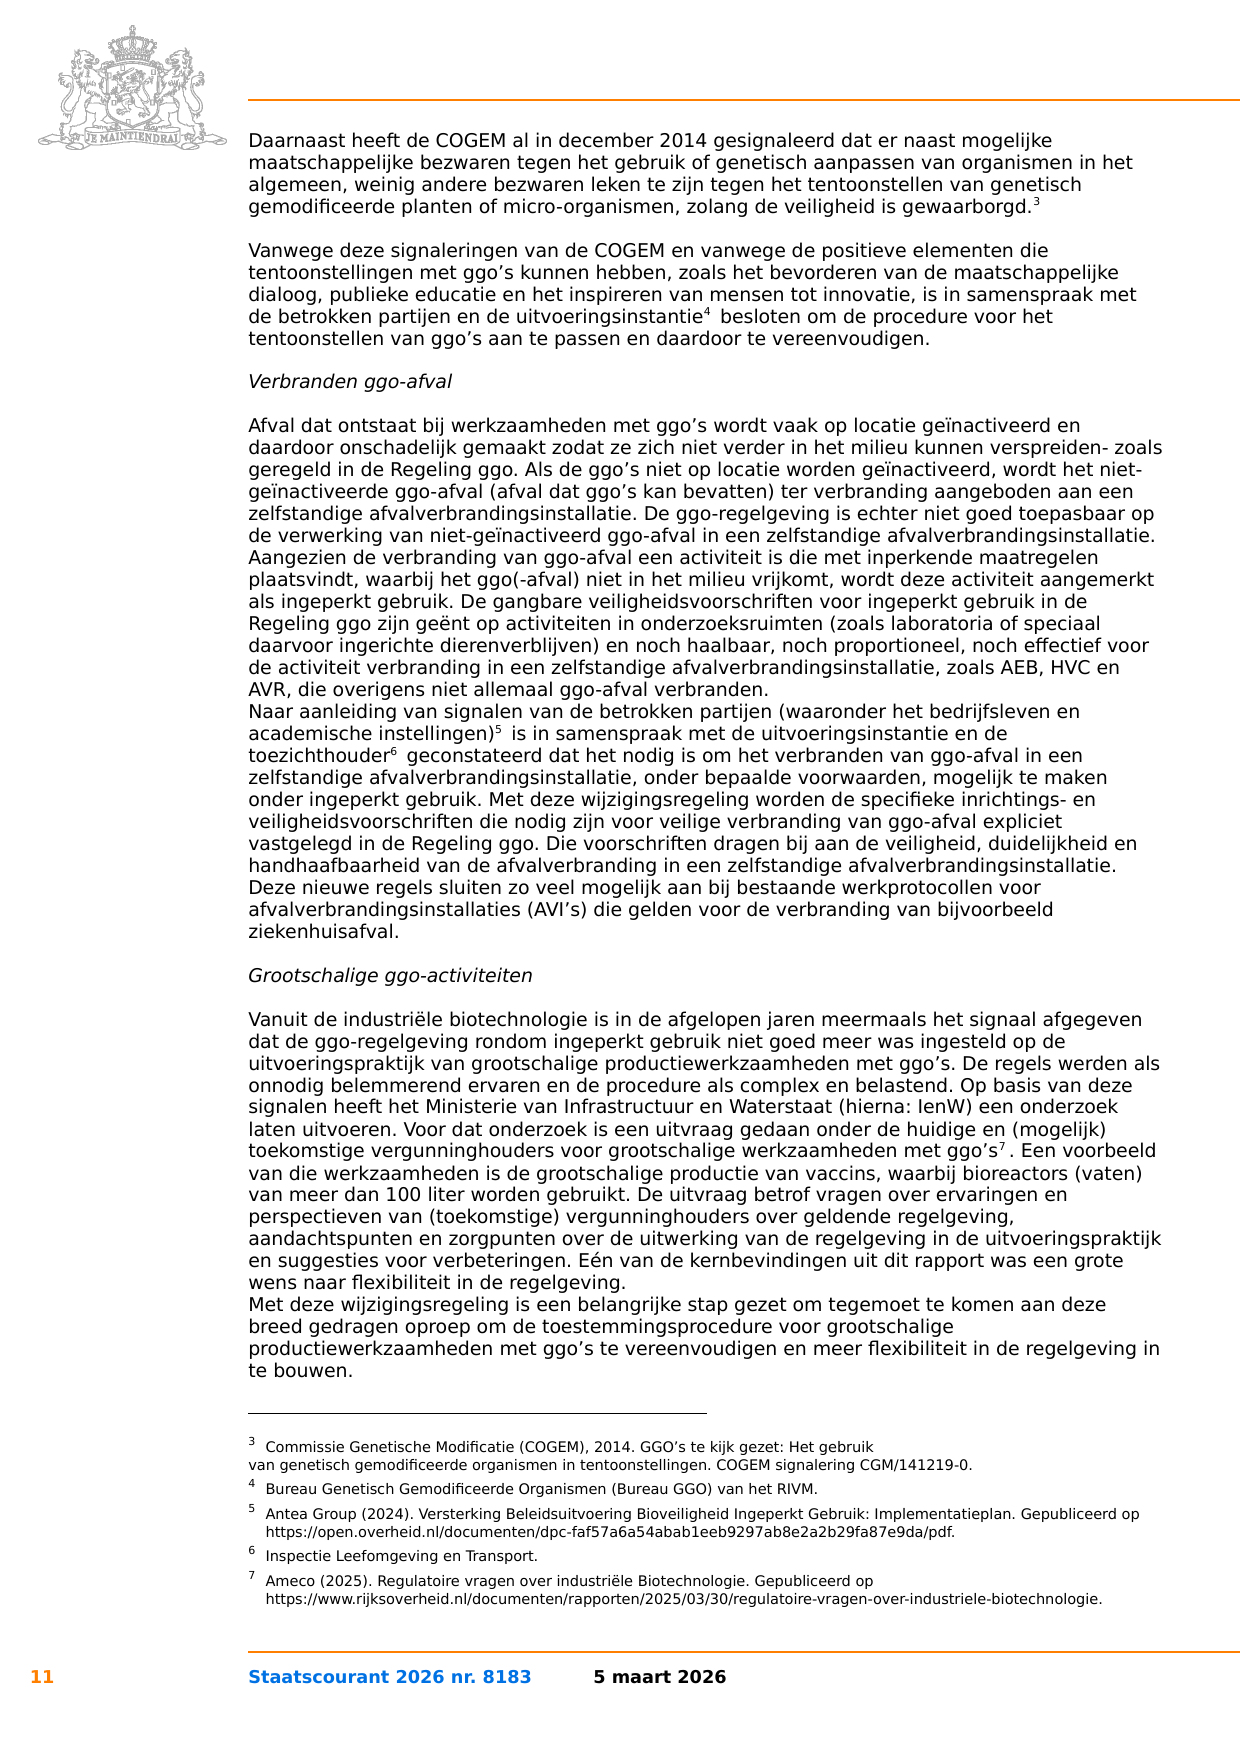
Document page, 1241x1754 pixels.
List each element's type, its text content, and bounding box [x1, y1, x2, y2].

text Bureau Genetisch Gemodificeerde Organismen (Bureau GGO) van het RIVM. [248, 1477, 1163, 1499]
text Afval dat ontstaat bij werkzaamheden met ggo’s wordt vaak op locatie geïnactiveerd en daardoor onschadelijk gemaakt zodat ze zich niet verder in het milieu kunnen verspreiden- zoals geregeld in de Regeling ggo. Als de ggo’s niet op locatie worden geïnactiveerd, wordt het niet-geïnactiveerde ggo-afval (afval dat ggo’s kan bevatten) ter verbranding aangeboden aan een zelfstandige afvalverbrandingsinstallatie. De ggo-regelgeving is echter niet goed toepasbaar op de verwerking van niet-geïnactiveerd ggo-afval in een zelfstandige afvalverbrandingsinstallatie. Aangezien de verbranding van ggo-afval een activiteit is die met inperkende maatregelen plaatsvindt, waarbij het ggo(-afval) niet in het milieu vrijkomt, wordt deze activiteit aangemerkt als ingeperkt gebruik. De gangbare veiligheidsvoorschriften voor ingeperkt gebruik in de Regeling ggo zijn geënt op activiteiten in onderzoeksruimten (zoals laboratoria of speciaal daarvoor ingerichte dierenverblijven) en noch haalbaar, noch proportioneel, noch effectief voor de activiteit verbranding in een zelfstandige afvalverbrandingsinstallatie, zoals AEB, HVC en AVR, die overigens niet allemaal ggo-afval verbranden. [248, 415, 1163, 701]
text Vanuit de industriële biotechnologie is in de afgelopen jaren meermaals het signaal afgegeven dat de ggo-regelgeving rondom ingeperkt gebruik niet goed meer was ingesteld op de uitvoeringspraktijk van grootschalige productiewerkzaamheden met ggo’s. De regels werden als onnodig belemmerend ervaren en de procedure als complex en belastend. Op basis van deze signalen heeft het Ministerie van Infrastructuur en Waterstaat (hierna: IenW) een onderzoek laten uitvoeren. Voor dat onderzoek is een uitvraag gedaan onder de huidige en (mogelijk) toekomstige vergunninghouders voor grootschalige werkzaamheden met ggo’s. Een voorbeeld van die werkzaamheden is de grootschalige productie van vaccins, waarbij bioreactors (vaten) van meer dan 100 liter worden gebruikt. De uitvraag betrof vragen over ervaringen en perspectieven van (toekomstige) vergunninghouders over geldende regelgeving, aandachtspunten en zorgpunten over de uitwerking van de regelgeving in de uitvoeringspraktijk en suggesties voor verbeteringen. Eén van de kernbevindingen uit dit rapport was een grote wens naar flexibiliteit in de regelgeving. [248, 1008, 1163, 1294]
text Commissie Genetische Modificatie (COGEM), 2014. GGO’s te kijk gezet: Het gebruik [248, 1435, 1163, 1457]
text Naar aanleiding van signalen van de betrokken partijen (waaronder het bedrijfsleven en academische instellingen) is in samenspraak met de uitvoeringsinstantie en de toezichthouder geconstateerd dat het nodig is om het verbranden van ggo-afval in een zelfstandige afvalverbrandingsinstallatie, onder bepaalde voorwaarden, mogelijk te maken onder ingeperkt gebruik. Met deze wijzigingsregeling worden de specifieke inrichtings- en veiligheidsvoorschriften die nodig zijn voor veilige verbranding van ggo-afval expliciet vastgelegd in de Regeling ggo. Die voorschriften dragen bij aan de veiligheid, duidelijkheid en handhaafbaarheid van de afvalverbranding in een zelfstandige afvalverbrandingsinstallatie. Deze nieuwe regels sluiten zo veel mogelijk aan bij bestaande werkprotocollen voor afvalverbrandingsinstallaties (AVI’s) die gelden voor de verbranding van bijvoorbeeld ziekenhuisafval. [248, 701, 1163, 943]
text van genetisch gemodificeerde organismen in tentoonstellingen. COGEM signalering CGM/141219-0. [248, 1457, 1163, 1474]
picture [38, 25, 227, 150]
subtitle Grootschalige ggo-activiteiten [248, 965, 1163, 987]
text Antea Group (2024). Versterking Beleidsuitvoering Bioveiligheid Ingeperkt Gebruik: Implementatieplan. Gepubliceerd op https://open.overheid.nl/documenten/dpc-faf57a6a54abab1eeb9297ab8e2a2b29fa87e9da/pdf. [248, 1502, 1163, 1541]
text Met deze wijzigingsregeling is een belangrijke stap gezet om tegemoet te komen aan deze breed gedragen oproep om de toestemmingsprocedure voor grootschalige productiewerkzaamheden met ggo’s te vereenvoudigen en meer flexibiliteit in de regelgeving in te bouwen. [248, 1294, 1163, 1382]
text Ameco (2025). Regulatoire vragen over industriële Biotechnologie. Gepubliceerd op https://www.rijksoverheid.nl/documenten/rapporten/2025/03/30/regulatoire-vragen-over-industriele-biotechnologie. [248, 1569, 1163, 1608]
text Daarnaast heeft de COGEM al in december 2014 gesignaleerd dat er naast mogelijke maatschappelijke bezwaren tegen het gebruik of genetisch aanpassen van organismen in het algemeen, weinig andere bezwaren leken te zijn tegen het tentoonstellen van genetisch gemodificeerde planten of micro-organismen, zolang de veiligheid is gewaarborgd. [248, 130, 1163, 218]
text Vanwege deze signaleringen van de COGEM en vanwege de positieve elementen die tentoonstellingen met ggo’s kunnen hebben, zoals het bevorderen van de maatschappelijke dialoog, publieke educatie en het inspireren van mensen tot innovatie, is in samenspraak met de betrokken partijen en de uitvoeringsinstantie besloten om de procedure voor het tentoonstellen van ggo’s aan te passen en daardoor te vereenvoudigen. [248, 240, 1163, 349]
subtitle Verbranden ggo-afval [248, 371, 1163, 393]
text Inspectie Leefomgeving en Transport. [248, 1544, 1163, 1566]
